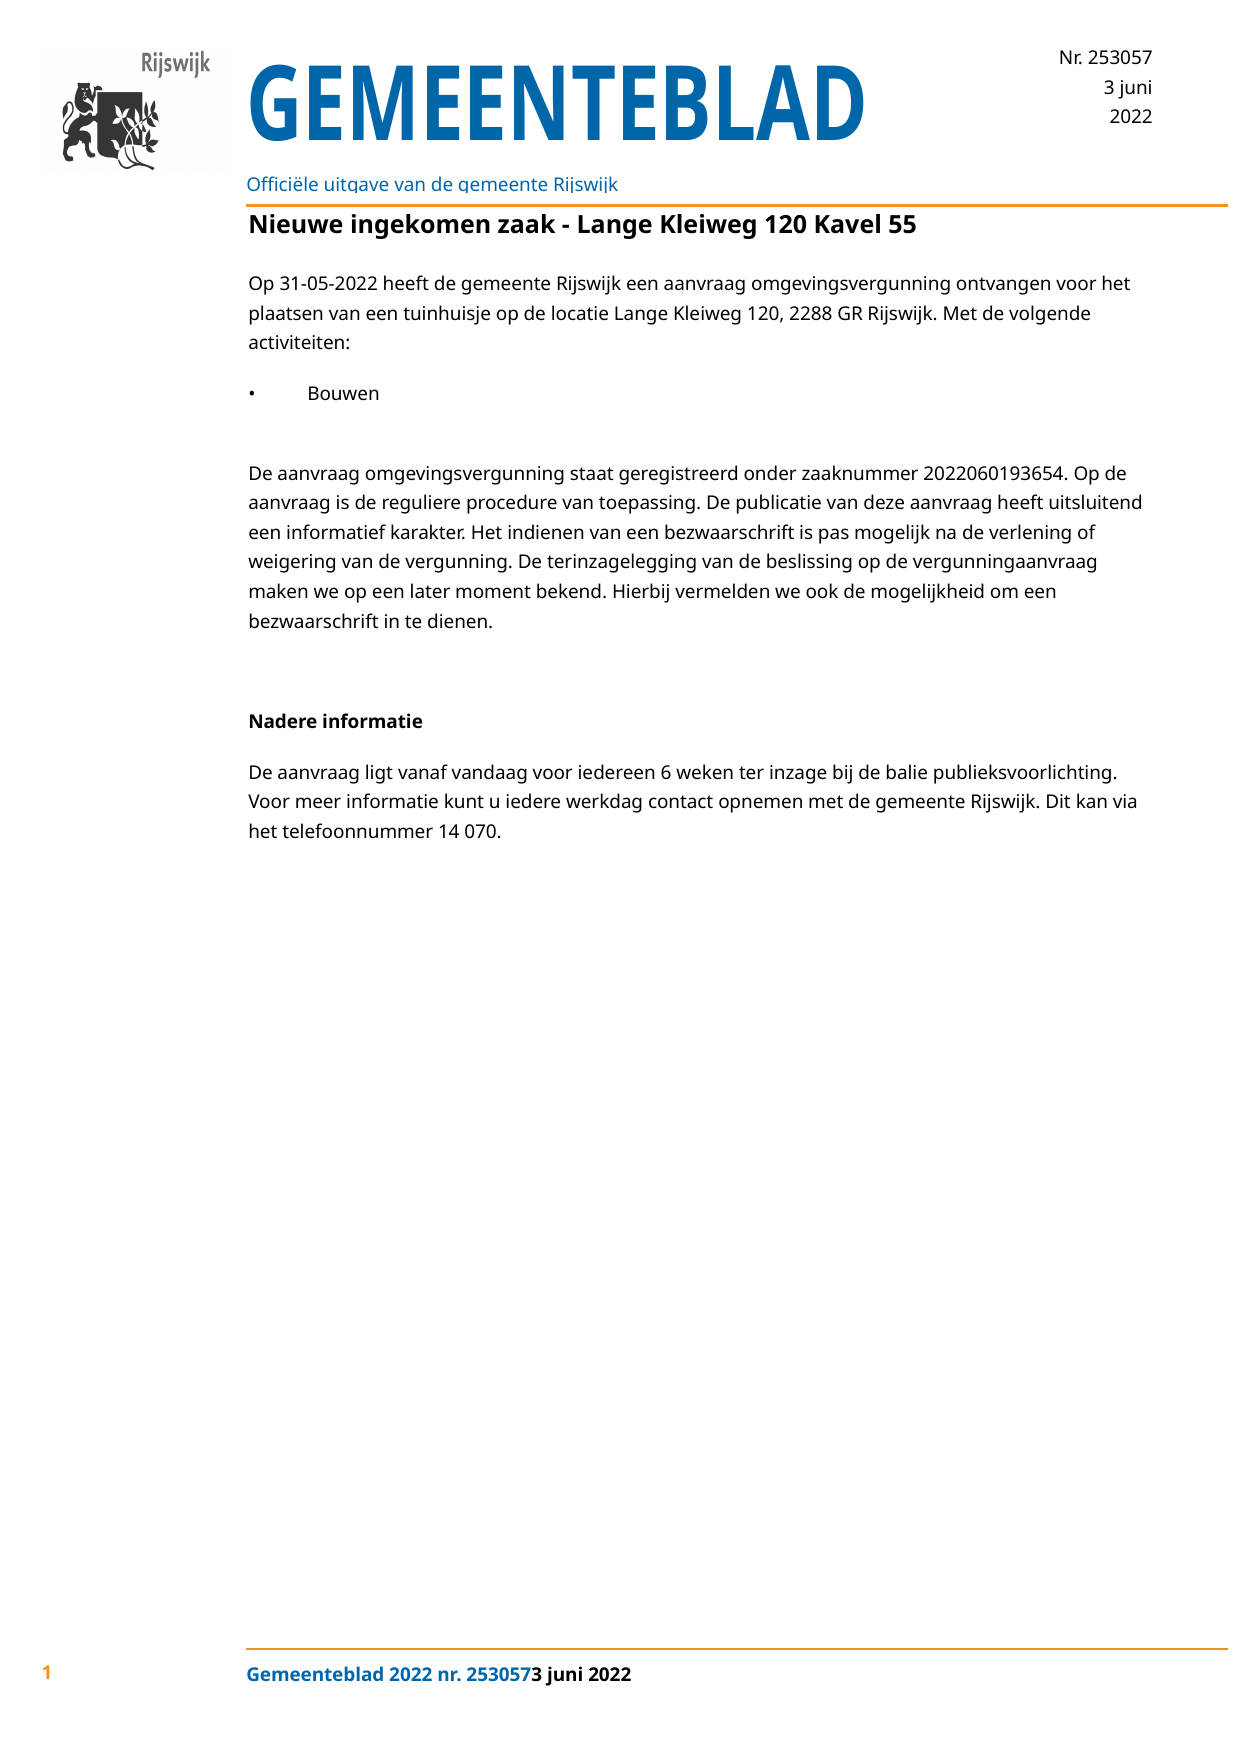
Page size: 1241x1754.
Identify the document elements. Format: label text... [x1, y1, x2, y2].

picture [41, 47, 231, 172]
text Nieuwe ingekomen zaak - Lange Kleiweg 120 Kavel 55 [248, 207, 1152, 241]
text De aanvraag omgevingsvergunning staat geregistreerd onder zaaknummer 2022060193654. Op de aanvraag is de reguliere procedure van toepassing. De publicatie van deze aanvraag heeft uitsluitend een informatief karakter. Het indienen van een bezwaarschrift is pas mogelijk na de verlening of weigering van de vergunning. De terinzagelegging van de beslissing op de vergunningaanvraag maken we op een later moment bekend. Hierbij vermelden we ook de mogelijkheid om een bezwaarschrift in te dienen. [248, 460, 1152, 633]
text Nadere informatie [248, 709, 1152, 734]
text Op 31-05-2022 heeft de gemeente Rijswijk een aanvraag omgevingsvergunning ontvangen voor het plaatsen van een tuinhuisje op de locatie Lange Kleiweg 120, 2288 GR Rijswijk. Met de volgende activiteiten: [248, 270, 1152, 355]
list Bouwen [248, 380, 1152, 406]
text De aanvraag ligt vanaf vandaag voor iedereen 6 weken ter inzage bij de balie publieksvoorlichting. Voor meer informatie kunt u iedere werkdag contact opnemen met de gemeente Rijswijk. Dit kan via het telefoonnummer 14 070. [248, 759, 1152, 844]
